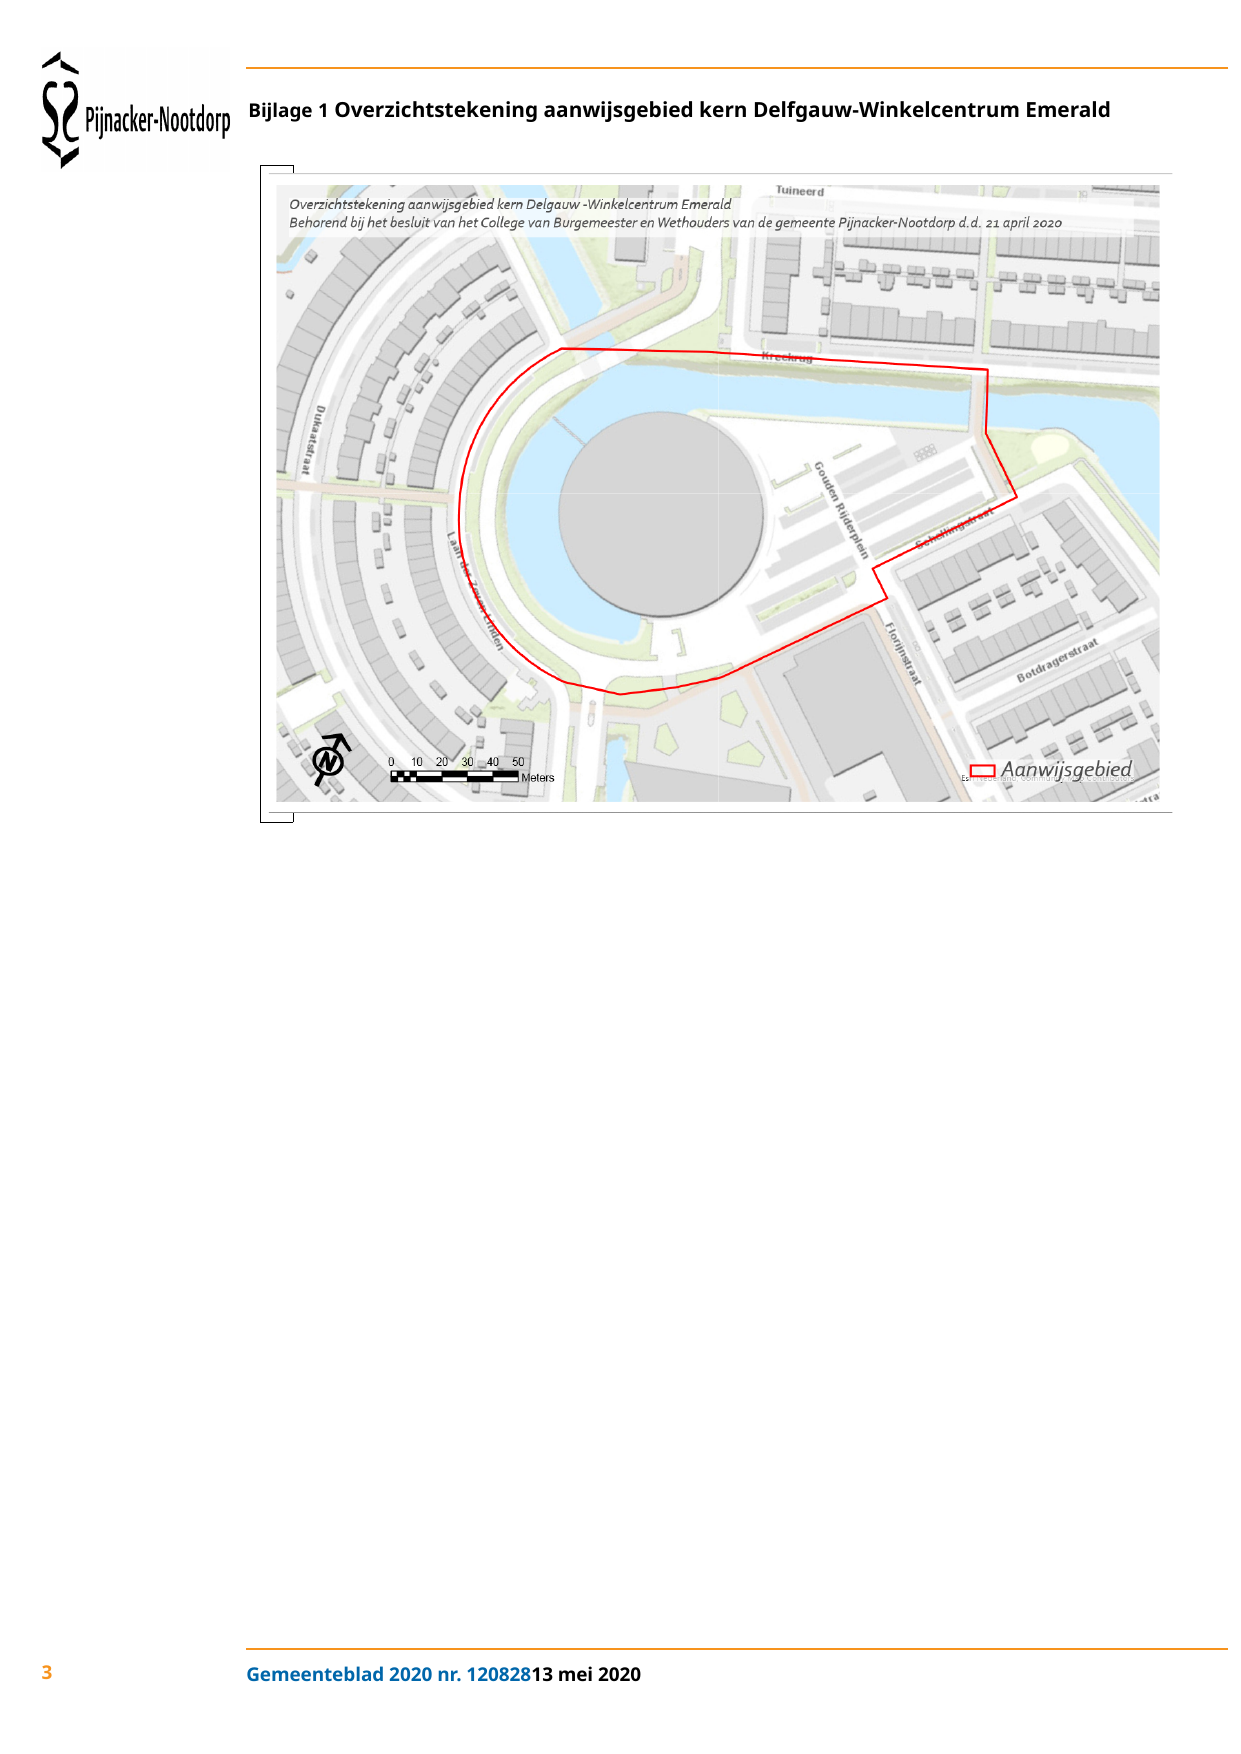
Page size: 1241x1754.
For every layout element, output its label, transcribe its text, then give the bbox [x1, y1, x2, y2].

picture [268, 173, 1173, 813]
picture [41, 47, 231, 172]
text Bijlage 1 Overzichtstekening aanwijsgebied kern Delfgauw-Winkelcentrum Emerald [248, 95, 1152, 123]
